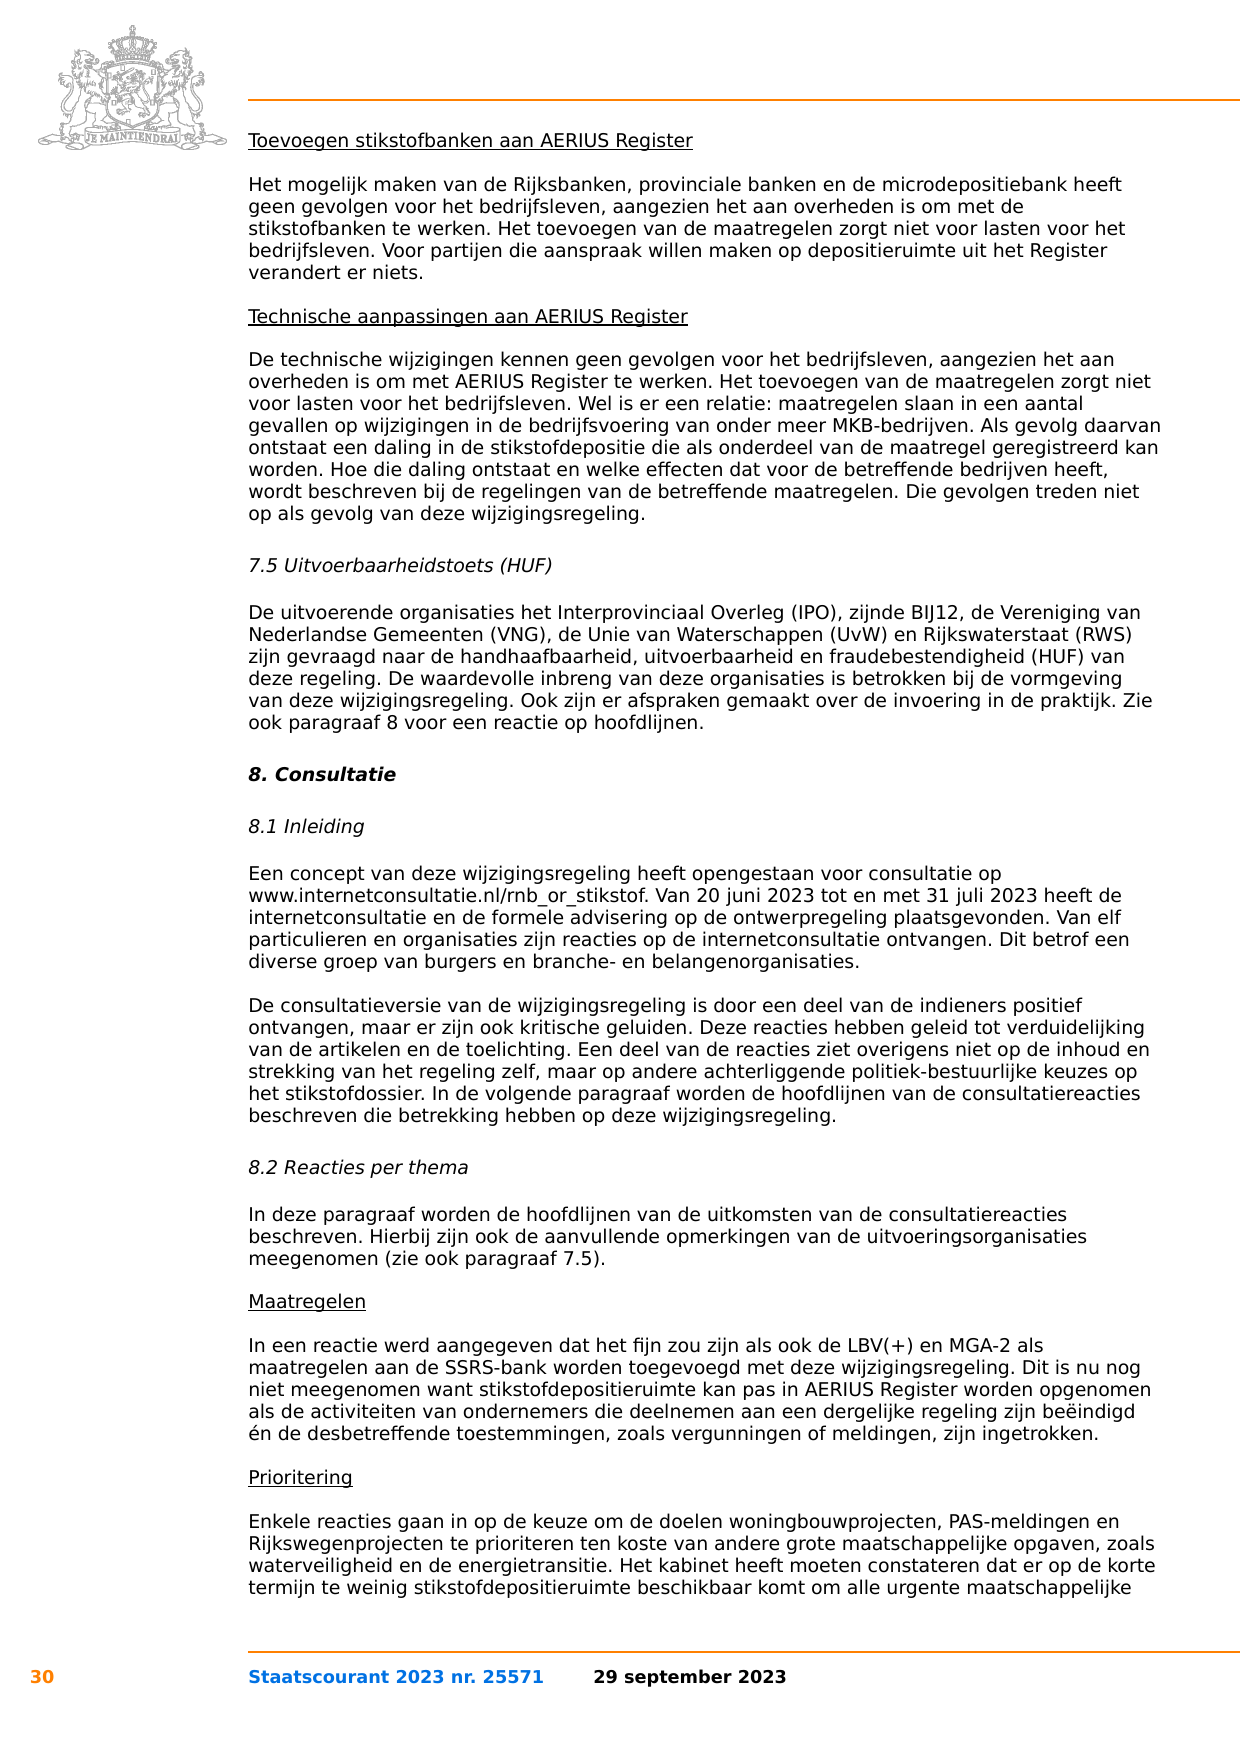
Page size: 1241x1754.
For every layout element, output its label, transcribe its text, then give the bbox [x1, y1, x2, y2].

text Een concept van deze wijzigingsregeling heeft opengestaan voor consultatie op www.internetconsultatie.nl/rnb_or_stikstof. Van 20 juni 2023 tot en met 31 juli 2023 heeft de internetconsultatie en de formele advisering op de ontwerpregeling plaatsgevonden. Van elf particulieren en organisaties zijn reacties op de internetconsultatie ontvangen. Dit betrof een diverse groep van burgers en branche- en belangenorganisaties. [248, 863, 1163, 973]
text In een reactie werd aangegeven dat het fijn zou zijn als ook de LBV(+) en MGA-2 als maatregelen aan de SSRS-bank worden toegevoegd met deze wijzigingsregeling. Dit is nu nog niet meegenomen want stikstofdepositieruimte kan pas in AERIUS Register worden opgenomen als de activiteiten van ondernemers die deelnemen aan een dergelijke regeling zijn beëindigd én de desbetreffende toestemmingen, zoals vergunningen of meldingen, zijn ingetrokken. [248, 1335, 1163, 1445]
subtitle 8.2 Reacties per thema [248, 1157, 1163, 1179]
subtitle Prioritering [248, 1467, 1163, 1489]
text Het mogelijk maken van de Rijksbanken, provinciale banken en de microdepositiebank heeft geen gevolgen voor het bedrijfsleven, aangezien het aan overheden is om met de stikstofbanken te werken. Het toevoegen van de maatregelen zorgt niet voor lasten voor het bedrijfsleven. Voor partijen die aanspraak willen maken op depositieruimte uit het Register verandert er niets. [248, 174, 1163, 284]
text De uitvoerende organisaties het Interprovinciaal Overleg (IPO), zijnde BIJ12, de Vereniging van Nederlandse Gemeenten (VNG), de Unie van Waterschappen (UvW) en Rijkswaterstaat (RWS) zijn gevraagd naar de handhaafbaarheid, uitvoerbaarheid en fraudebestendigheid (HUF) van deze regeling. De waardevolle inbreng van deze organisaties is betrokken bij de vormgeving van deze wijzigingsregeling. Ook zijn er afspraken gemaakt over de invoering in de praktijk. Zie ook paragraaf 8 voor een reactie op hoofdlijnen. [248, 602, 1163, 734]
subtitle 7.5 Uitvoerbaarheidstoets (HUF) [248, 555, 1163, 577]
subtitle Toevoegen stikstofbanken aan AERIUS Register [248, 130, 1163, 152]
subtitle Maatregelen [248, 1291, 1163, 1313]
picture [38, 25, 227, 150]
subtitle 8. Consultatie [248, 764, 1163, 786]
subtitle Technische aanpassingen aan AERIUS Register [248, 306, 1163, 327]
text Enkele reacties gaan in op de keuze om de doelen woningbouwprojecten, PAS-meldingen en Rijkswegenprojecten te prioriteren ten koste van andere grote maatschappelijke opgaven, zoals waterveiligheid en de energietransitie. Het kabinet heeft moeten constateren dat er op de korte termijn te weinig stikstofdepositieruimte beschikbaar komt om alle urgente maatschappelijke [248, 1511, 1163, 1599]
subtitle 8.1 Inleiding [248, 816, 1163, 838]
text De technische wijzigingen kennen geen gevolgen voor het bedrijfsleven, aangezien het aan overheden is om met AERIUS Register te werken. Het toevoegen van de maatregelen zorgt niet voor lasten voor het bedrijfsleven. Wel is er een relatie: maatregelen slaan in een aantal gevallen op wijzigingen in de bedrijfsvoering van onder meer MKB-bedrijven. Als gevolg daarvan ontstaat een daling in de stikstofdepositie die als onderdeel van de maatregel geregistreerd kan worden. Hoe die daling ontstaat en welke effecten dat voor de betreffende bedrijven heeft, wordt beschreven bij de regelingen van de betreffende maatregelen. Die gevolgen treden niet op als gevolg van deze wijzigingsregeling. [248, 349, 1163, 525]
text In deze paragraaf worden de hoofdlijnen van de uitkomsten van de consultatiereacties beschreven. Hierbij zijn ook de aanvullende opmerkingen van de uitvoeringsorganisaties meegenomen (zie ook paragraaf 7.5). [248, 1204, 1163, 1269]
text De consultatieversie van de wijzigingsregeling is door een deel van de indieners positief ontvangen, maar er zijn ook kritische geluiden. Deze reacties hebben geleid tot verduidelijking van de artikelen en de toelichting. Een deel van de reacties ziet overigens niet op de inhoud en strekking van het regeling zelf, maar op andere achterliggende politiek-bestuurlijke keuzes op het stikstofdossier. In de volgende paragraaf worden de hoofdlijnen van de consultatiereacties beschreven die betrekking hebben op deze wijzigingsregeling. [248, 995, 1163, 1127]
